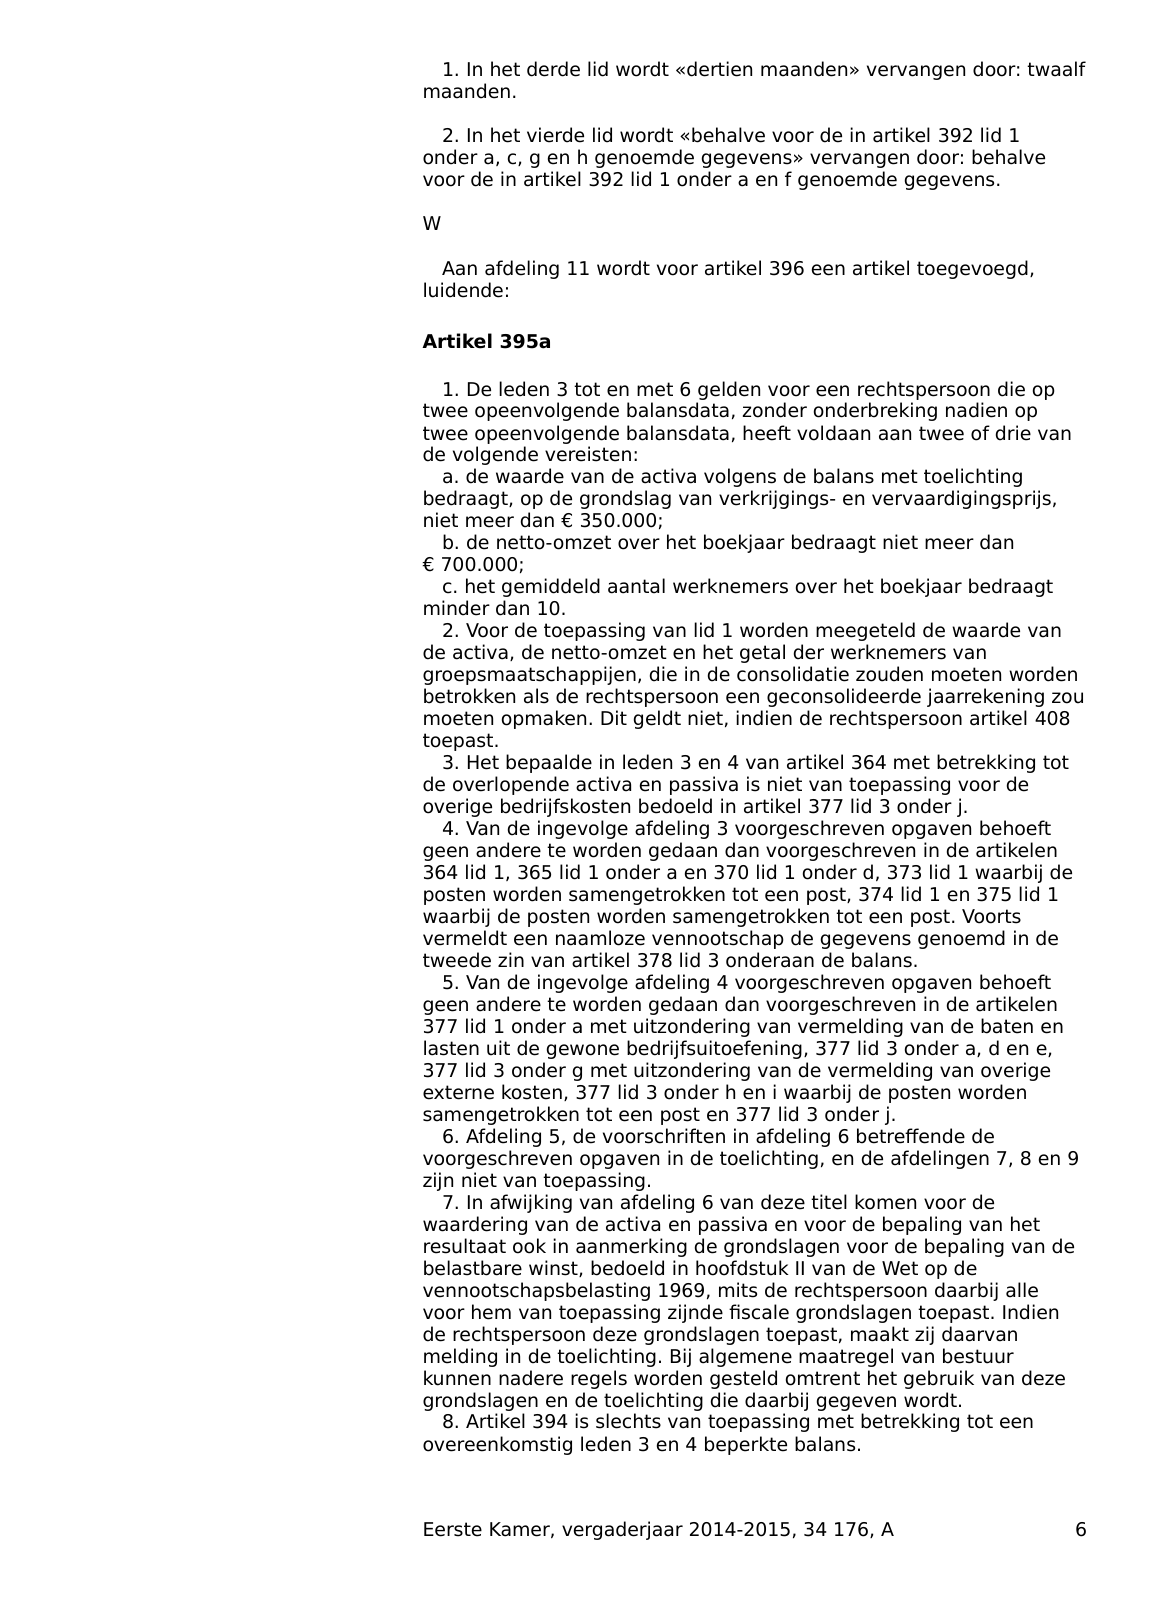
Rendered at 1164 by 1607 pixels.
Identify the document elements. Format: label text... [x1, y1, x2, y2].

text 4. Van de ingevolge afdeling 3 voorgeschreven opgaven behoeft geen andere te worden gedaan dan voorgeschreven in de artikelen 364 lid 1, 365 lid 1 onder a en 370 lid 1 onder d, 373 lid 1 waarbij de posten worden samengetrokken tot een post, 374 lid 1 en 375 lid 1 waarbij de posten worden samengetrokken tot een post. Voorts vermeldt een naamloze vennootschap de gegevens genoemd in de tweede zin van artikel 378 lid 3 onderaan de balans. [422, 818, 1087, 972]
text c. het gemiddeld aantal werknemers over het boekjaar bedraagt minder dan 10. [422, 576, 1087, 620]
text W [422, 213, 1087, 235]
text 1. De leden 3 tot en met 6 gelden voor een rechtspersoon die op twee opeenvolgende balansdata, zonder onderbreking nadien op twee opeenvolgende balansdata, heeft voldaan aan twee of drie van de volgende vereisten: [422, 378, 1087, 466]
text 7. In afwijking van afdeling 6 van deze titel komen voor de waardering van de activa en passiva en voor de bepaling van het resultaat ook in aanmerking de grondslagen voor de bepaling van de belastbare winst, bedoeld in hoofdstuk II van de Wet op de vennootschapsbelasting 1969, mits de rechtspersoon daarbij alle voor hem van toepassing zijnde fiscale grondslagen toepast. Indien de rechtspersoon deze grondslagen toepast, maakt zij daarvan melding in de toelichting. Bij algemene maatregel van bestuur kunnen nadere regels worden gesteld omtrent het gebruik van deze grondslagen en de toelichting die daarbij gegeven wordt. [422, 1192, 1087, 1411]
text 8. Artikel 394 is slechts van toepassing met betrekking tot een overeenkomstig leden 3 en 4 beperkte balans. [422, 1411, 1087, 1455]
text 2. Voor de toepassing van lid 1 worden meegeteld de waarde van de activa, de netto-omzet en het getal der werknemers van groepsmaatschappijen, die in de consolidatie zouden moeten worden betrokken als de rechtspersoon een geconsolideerde jaarrekening zou moeten opmaken. Dit geldt niet, indien de rechtspersoon artikel 408 toepast. [422, 620, 1087, 752]
text b. de netto-omzet over het boekjaar bedraagt niet meer dan € 700.000; [422, 532, 1087, 576]
text 2. In het vierde lid wordt «behalve voor de in artikel 392 lid 1 onder a, c, g en h genoemde gegevens» vervangen door: behalve voor de in artikel 392 lid 1 onder a en f genoemde gegevens. [422, 125, 1087, 191]
text 1. In het derde lid wordt «dertien maanden» vervangen door: twaalf maanden. [422, 59, 1087, 103]
text Aan afdeling 11 wordt voor artikel 396 een artikel toegevoegd, luidende: [422, 257, 1087, 301]
text 3. Het bepaalde in leden 3 en 4 van artikel 364 met betrekking tot de overlopende activa en passiva is niet van toepassing voor de overige bedrijfskosten bedoeld in artikel 377 lid 3 onder j. [422, 752, 1087, 818]
text a. de waarde van de activa volgens de balans met toelichting bedraagt, op de grondslag van verkrijgings- en vervaardigingsprijs, niet meer dan € 350.000; [422, 466, 1087, 532]
subtitle Artikel 395a [422, 331, 1087, 353]
text 6. Afdeling 5, de voorschriften in afdeling 6 betreffende de voorgeschreven opgaven in de toelichting, en de afdelingen 7, 8 en 9 zijn niet van toepassing. [422, 1126, 1087, 1192]
text 5. Van de ingevolge afdeling 4 voorgeschreven opgaven behoeft geen andere te worden gedaan dan voorgeschreven in de artikelen 377 lid 1 onder a met uitzondering van vermelding van de baten en lasten uit de gewone bedrijfsuitoefening, 377 lid 3 onder a, d en e, 377 lid 3 onder g met uitzondering van de vermelding van overige externe kosten, 377 lid 3 onder h en i waarbij de posten worden samengetrokken tot een post en 377 lid 3 onder j. [422, 972, 1087, 1126]
